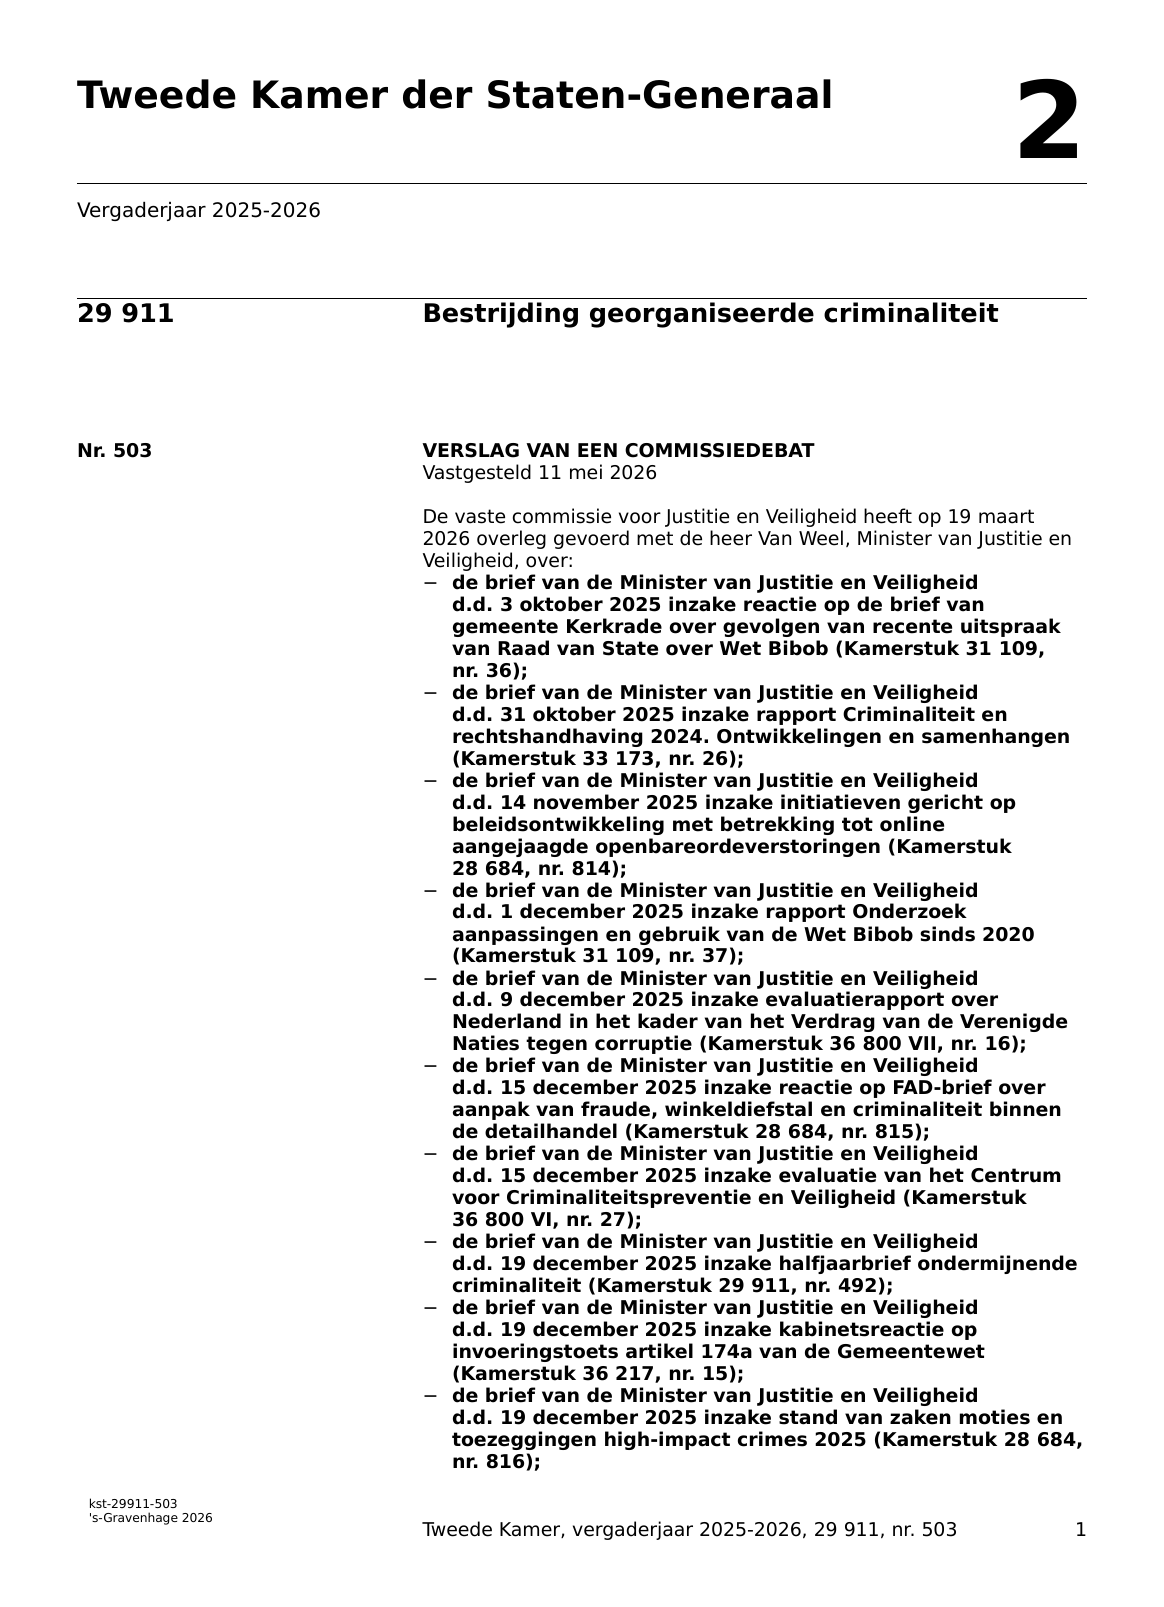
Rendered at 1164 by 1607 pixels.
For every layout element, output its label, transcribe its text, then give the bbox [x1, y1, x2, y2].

text 's-Gravenhage 2026 [88, 1511, 323, 1525]
text − de brief van de Minister van Justitie en Veiligheid d.d. 15 december 2025 inzake evaluatie van het Centrum voor Criminaliteitspreventie en Veiligheid (Kamerstuk 36 800 VI, nr. 27); [422, 1143, 1087, 1231]
subtitle 29 911 Bestrijding georganiseerde criminaliteit [77, 299, 1087, 329]
table_header Tweede Kamer der Staten-Generaal [77, 59, 886, 183]
text Vastgesteld 11 mei 2026 [422, 462, 1087, 484]
text − de brief van de Minister van Justitie en Veiligheid d.d. 14 november 2025 inzake initiatieven gericht op beleidsontwikkeling met betrekking tot online aangejaagde openbareordeverstoringen (Kamerstuk 28 684, nr. 814); [422, 769, 1087, 879]
text − de brief van de Minister van Justitie en Veiligheid d.d. 31 oktober 2025 inzake rapport Criminaliteit en rechtshandhaving 2024. Ontwikkelingen en samenhangen (Kamerstuk 33 173, nr. 26); [422, 682, 1087, 769]
text De vaste commissie voor Justitie en Veiligheid heeft op 19 maart 2026 overleg gevoerd met de heer Van Weel, Minister van Justitie en Veiligheid, over: [422, 506, 1087, 572]
text − de brief van de Minister van Justitie en Veiligheid d.d. 19 december 2025 inzake stand van zaken moties en toezeggingen high-impact crimes 2025 (Kamerstuk 28 684, nr. 816); [422, 1385, 1087, 1473]
table_cell Vergaderjaar 2025-2026 [77, 184, 1087, 298]
text − de brief van de Minister van Justitie en Veiligheid d.d. 9 december 2025 inzake evaluatierapport over Nederland in het kader van het Verdrag van de Verenigde Naties tegen corruptie (Kamerstuk 36 800 VII, nr. 16); [422, 967, 1087, 1055]
subtitle Nr. 503 VERSLAG VAN EEN COMMISSIEDEBAT [77, 440, 1087, 462]
text − de brief van de Minister van Justitie en Veiligheid d.d. 15 december 2025 inzake reactie op FAD-brief over aanpak van fraude, winkeldiefstal en criminaliteit binnen de detailhandel (Kamerstuk 28 684, nr. 815); [422, 1055, 1087, 1143]
text − de brief van de Minister van Justitie en Veiligheid d.d. 1 december 2025 inzake rapport Onderzoek aanpassingen en gebruik van de Wet Bibob sinds 2020 (Kamerstuk 31 109, nr. 37); [422, 879, 1087, 967]
text − de brief van de Minister van Justitie en Veiligheid d.d. 3 oktober 2025 inzake reactie op de brief van gemeente Kerkrade over gevolgen van recente uitspraak van Raad van State over Wet Bibob (Kamerstuk 31 109, nr. 36); [422, 572, 1087, 682]
table_header 2 [886, 59, 1087, 183]
text kst-29911-503 [88, 1497, 323, 1511]
text − de brief van de Minister van Justitie en Veiligheid d.d. 19 december 2025 inzake halfjaarbrief ondermijnende criminaliteit (Kamerstuk 29 911, nr. 492); [422, 1231, 1087, 1297]
text − de brief van de Minister van Justitie en Veiligheid d.d. 19 december 2025 inzake kabinetsreactie op invoeringstoets artikel 174a van de Gemeentewet (Kamerstuk 36 217, nr. 15); [422, 1297, 1087, 1385]
